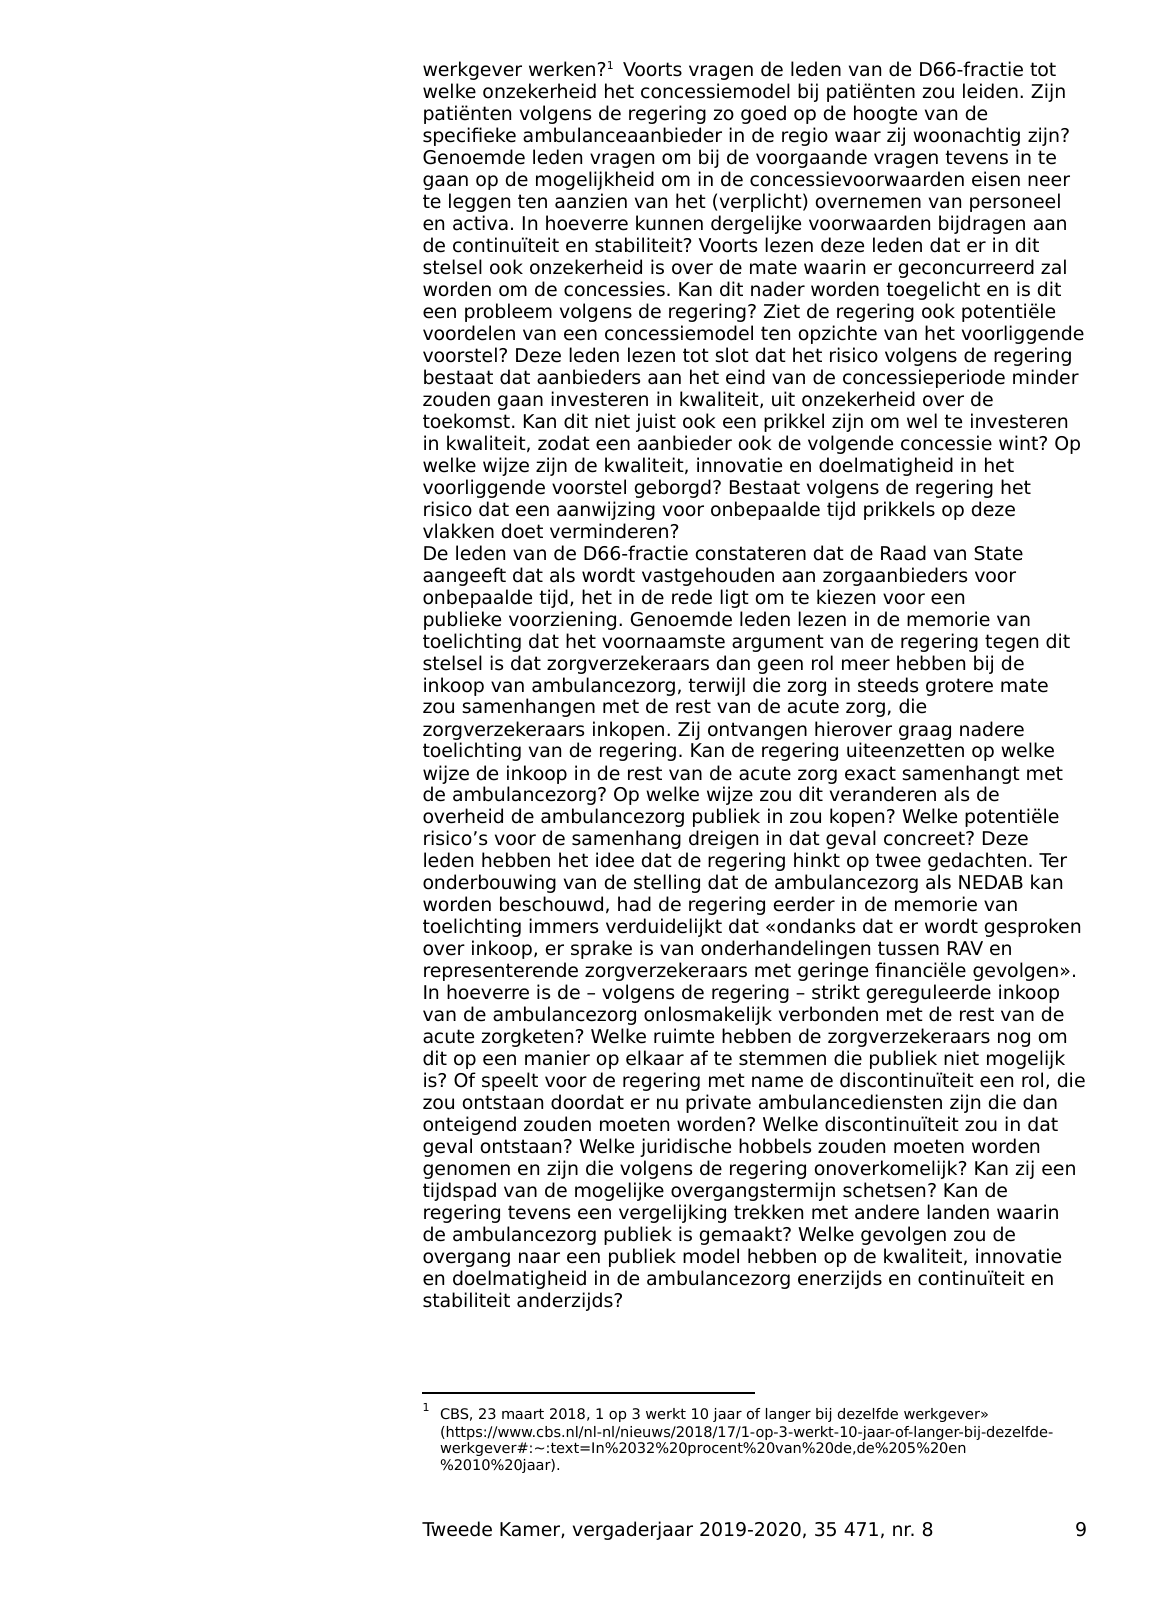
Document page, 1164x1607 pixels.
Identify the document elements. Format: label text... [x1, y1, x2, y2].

text De leden van de D66-fractie constateren dat de Raad van State aangeeft dat als wordt vastgehouden aan zorgaanbieders voor onbepaalde tijd, het in de rede ligt om te kiezen voor een [422, 543, 1087, 608]
text CBS, 23 maart 2018, 1 op 3 werkt 10 jaar of langer bij dezelfde werkgever» (https://www.cbs.nl/nl-nl/nieuws/2018/17/1-op-3-werkt-10-jaar-of-langer-bij-dezelfde-werkgever#:~:text=In%2032%20procent%20van%20de,de%205%20en%2010%20jaar). [422, 1402, 1087, 1474]
text publieke voorziening. Genoemde leden lezen in de memorie van toelichting dat het voornaamste argument van de regering tegen dit stelsel is dat zorgverzekeraars dan geen rol meer hebben bij de inkoop van ambulancezorg, terwijl die zorg in steeds grotere mate zou samenhangen met de rest van de acute zorg, die zorgverzekeraars inkopen. Zij ontvangen hierover graag nadere toelichting van de regering. Kan de regering uiteenzetten op welke wijze de inkoop in de rest van de acute zorg exact samenhangt met de ambulancezorg? Op welke wijze zou dit veranderen als de overheid de ambulancezorg publiek in zou kopen? Welke potentiële risico’s voor de samenhang dreigen in dat geval concreet? Deze leden hebben het idee dat de regering hinkt op twee gedachten. Ter onderbouwing van de stelling dat de ambulancezorg als NEDAB kan worden beschouwd, had de regering eerder in de memorie van toelichting immers verduidelijkt dat «ondanks dat er wordt gesproken over inkoop, er sprake is van onderhandelingen tussen RAV en representerende zorgverzekeraars met geringe financiële gevolgen». In hoeverre is de – volgens de regering – strikt gereguleerde inkoop van de ambulancezorg onlosmakelijk verbonden met de rest van de acute zorgketen? Welke ruimte hebben de zorgverzekeraars nog om dit op een manier op elkaar af te stemmen die publiek niet mogelijk is? Of speelt voor de regering met name de discontinuïteit een rol, die zou ontstaan doordat er nu private ambulancediensten zijn die dan onteigend zouden moeten worden? Welke discontinuïteit zou in dat geval ontstaan? Welke juridische hobbels zouden moeten worden genomen en zijn die volgens de regering onoverkomelijk? Kan zij een tijdspad van de mogelijke overgangstermijn schetsen? Kan de regering tevens een vergelijking trekken met andere landen waarin de ambulancezorg publiek is gemaakt? Welke gevolgen zou de overgang naar een publiek model hebben op de kwaliteit, innovatie en doelmatigheid in de ambulancezorg enerzijds en continuïteit en stabiliteit anderzijds? [422, 608, 1087, 1312]
text werkgever werken? Voorts vragen de leden van de D66-fractie tot welke onzekerheid het concessiemodel bij patiënten zou leiden. Zijn patiënten volgens de regering zo goed op de hoogte van de specifieke ambulanceaanbieder in de regio waar zij woonachtig zijn? Genoemde leden vragen om bij de voorgaande vragen tevens in te gaan op de mogelijkheid om in de concessievoorwaarden eisen neer te leggen ten aanzien van het (verplicht) overnemen van personeel en activa. In hoeverre kunnen dergelijke voorwaarden bijdragen aan de continuïteit en stabiliteit? Voorts lezen deze leden dat er in dit stelsel ook onzekerheid is over de mate waarin er geconcurreerd zal worden om de concessies. Kan dit nader worden toegelicht en is dit een probleem volgens de regering? Ziet de regering ook potentiële voordelen van een concessiemodel ten opzichte van het voorliggende voorstel? Deze leden lezen tot slot dat het risico volgens de regering bestaat dat aanbieders aan het eind van de concessieperiode minder zouden gaan investeren in kwaliteit, uit onzekerheid over de toekomst. Kan dit niet juist ook een prikkel zijn om wel te investeren in kwaliteit, zodat een aanbieder ook de volgende concessie wint? Op welke wijze zijn de kwaliteit, innovatie en doelmatigheid in het voorliggende voorstel geborgd? Bestaat volgens de regering het risico dat een aanwijzing voor onbepaalde tijd prikkels op deze vlakken doet verminderen? [422, 59, 1087, 543]
